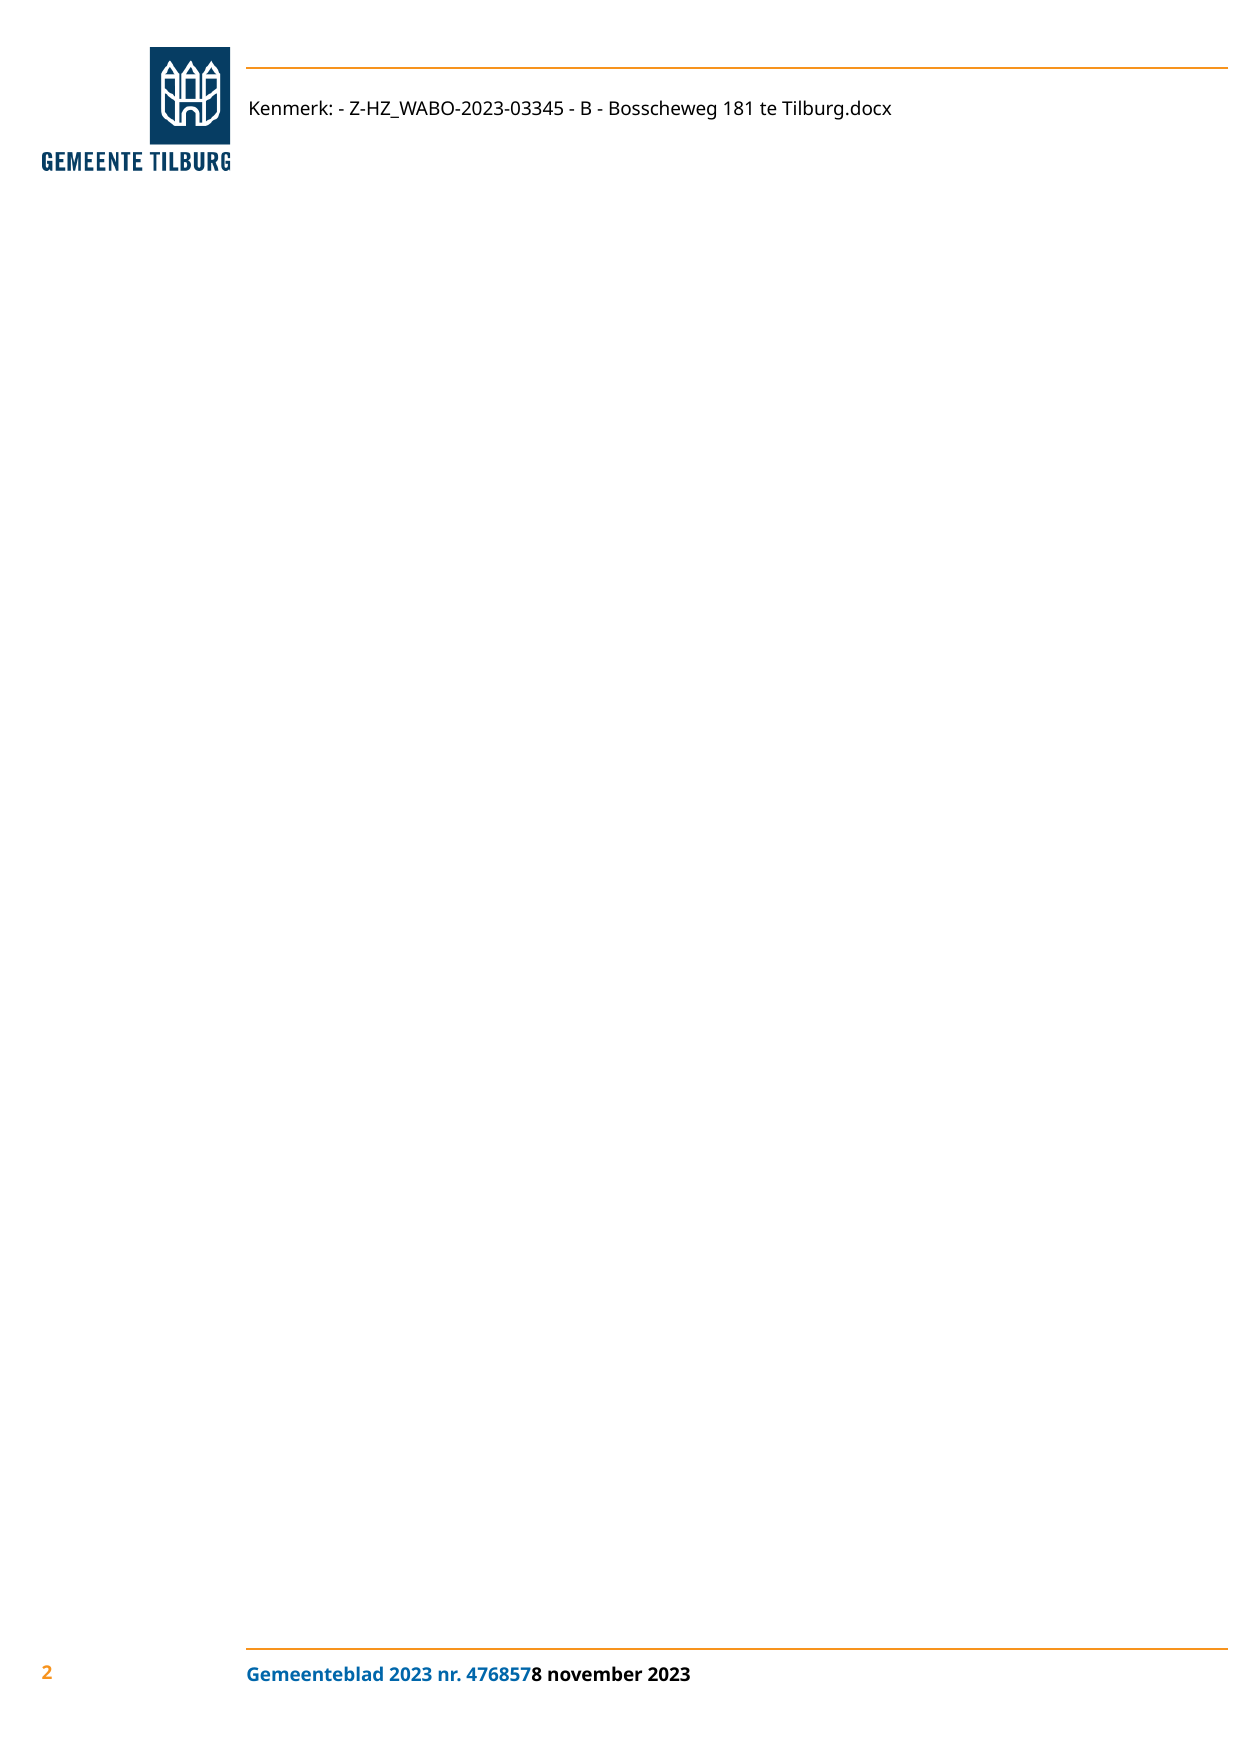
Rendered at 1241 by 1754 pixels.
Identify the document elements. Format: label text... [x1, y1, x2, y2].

text Kenmerk: - Z-HZ_WABO-2023-03345 - B - Bosscheweg 181 te Tilburg.docx [248, 95, 1152, 121]
picture [41, 47, 231, 172]
